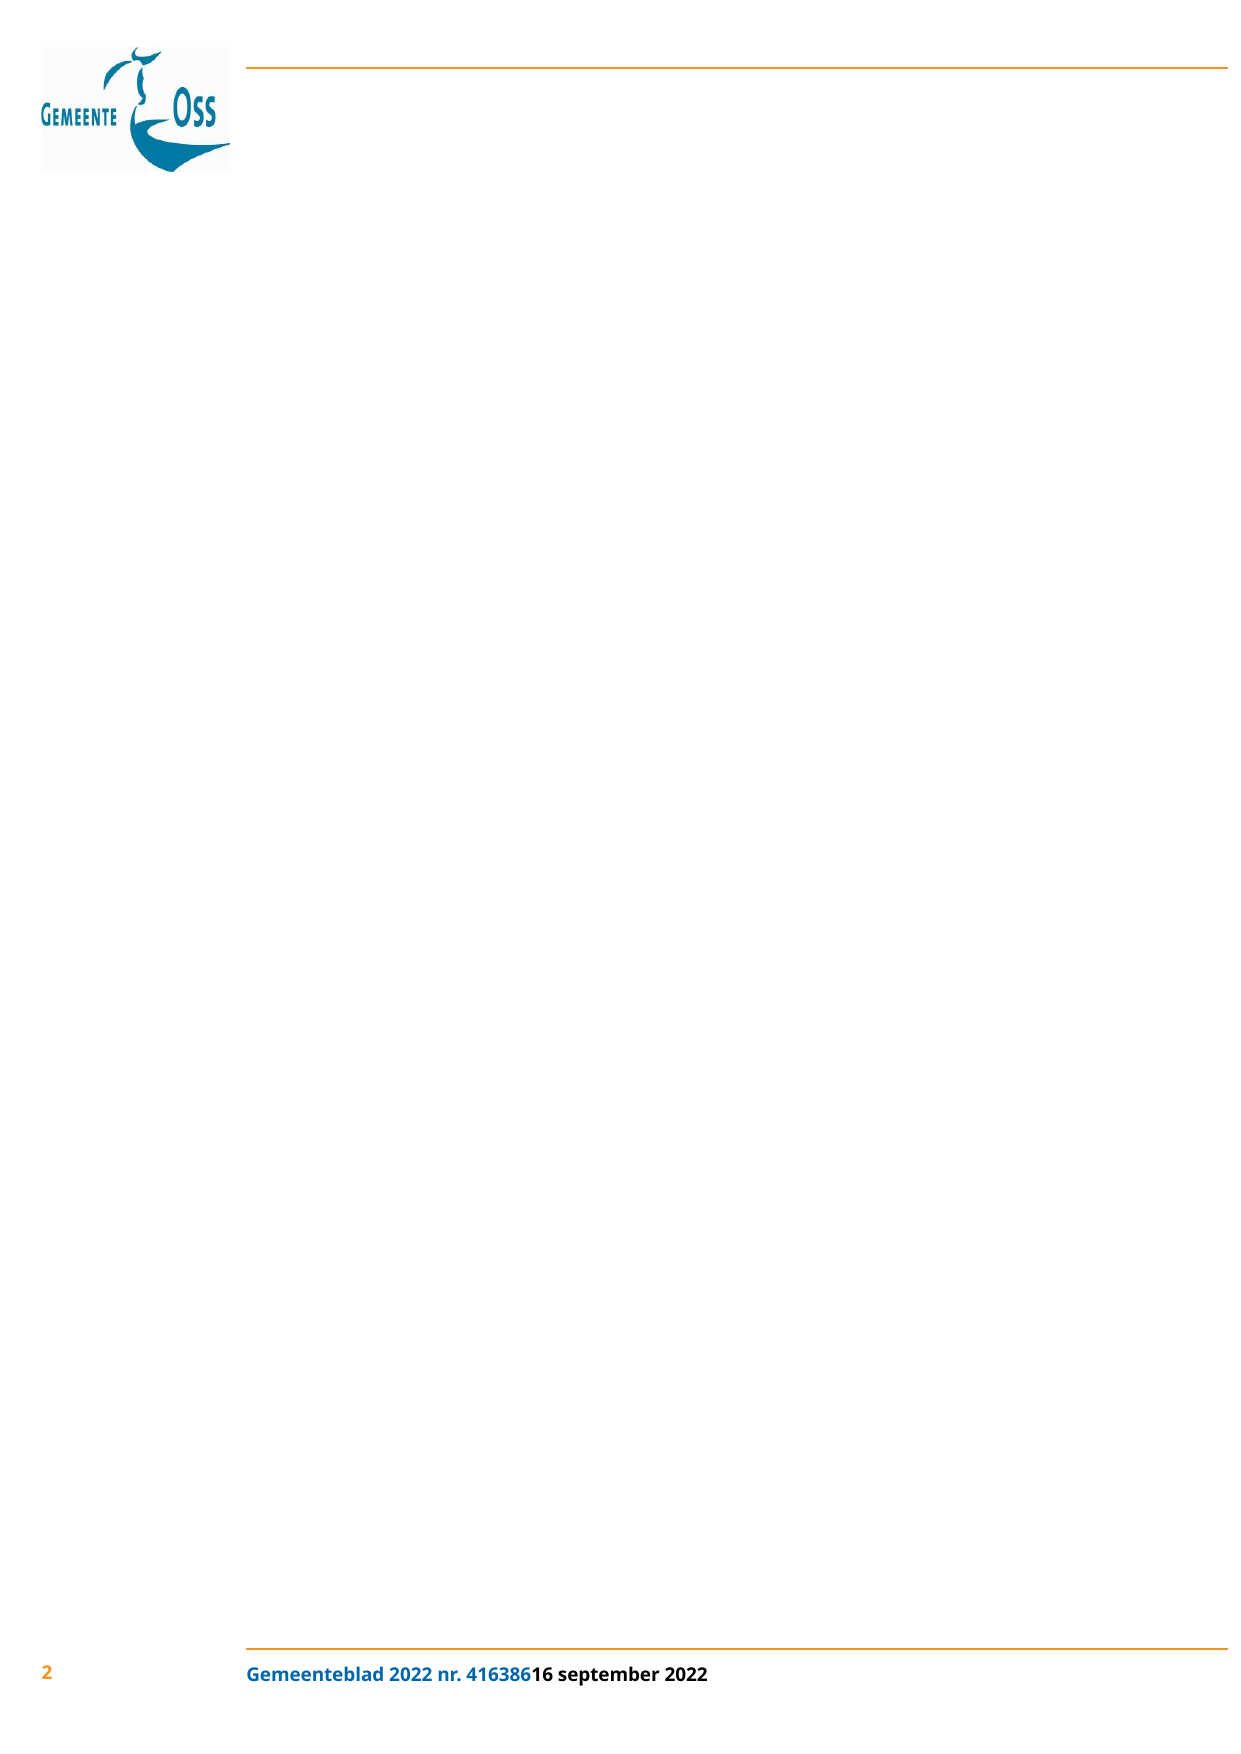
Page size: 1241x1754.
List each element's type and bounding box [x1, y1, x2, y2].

picture [41, 47, 231, 172]
